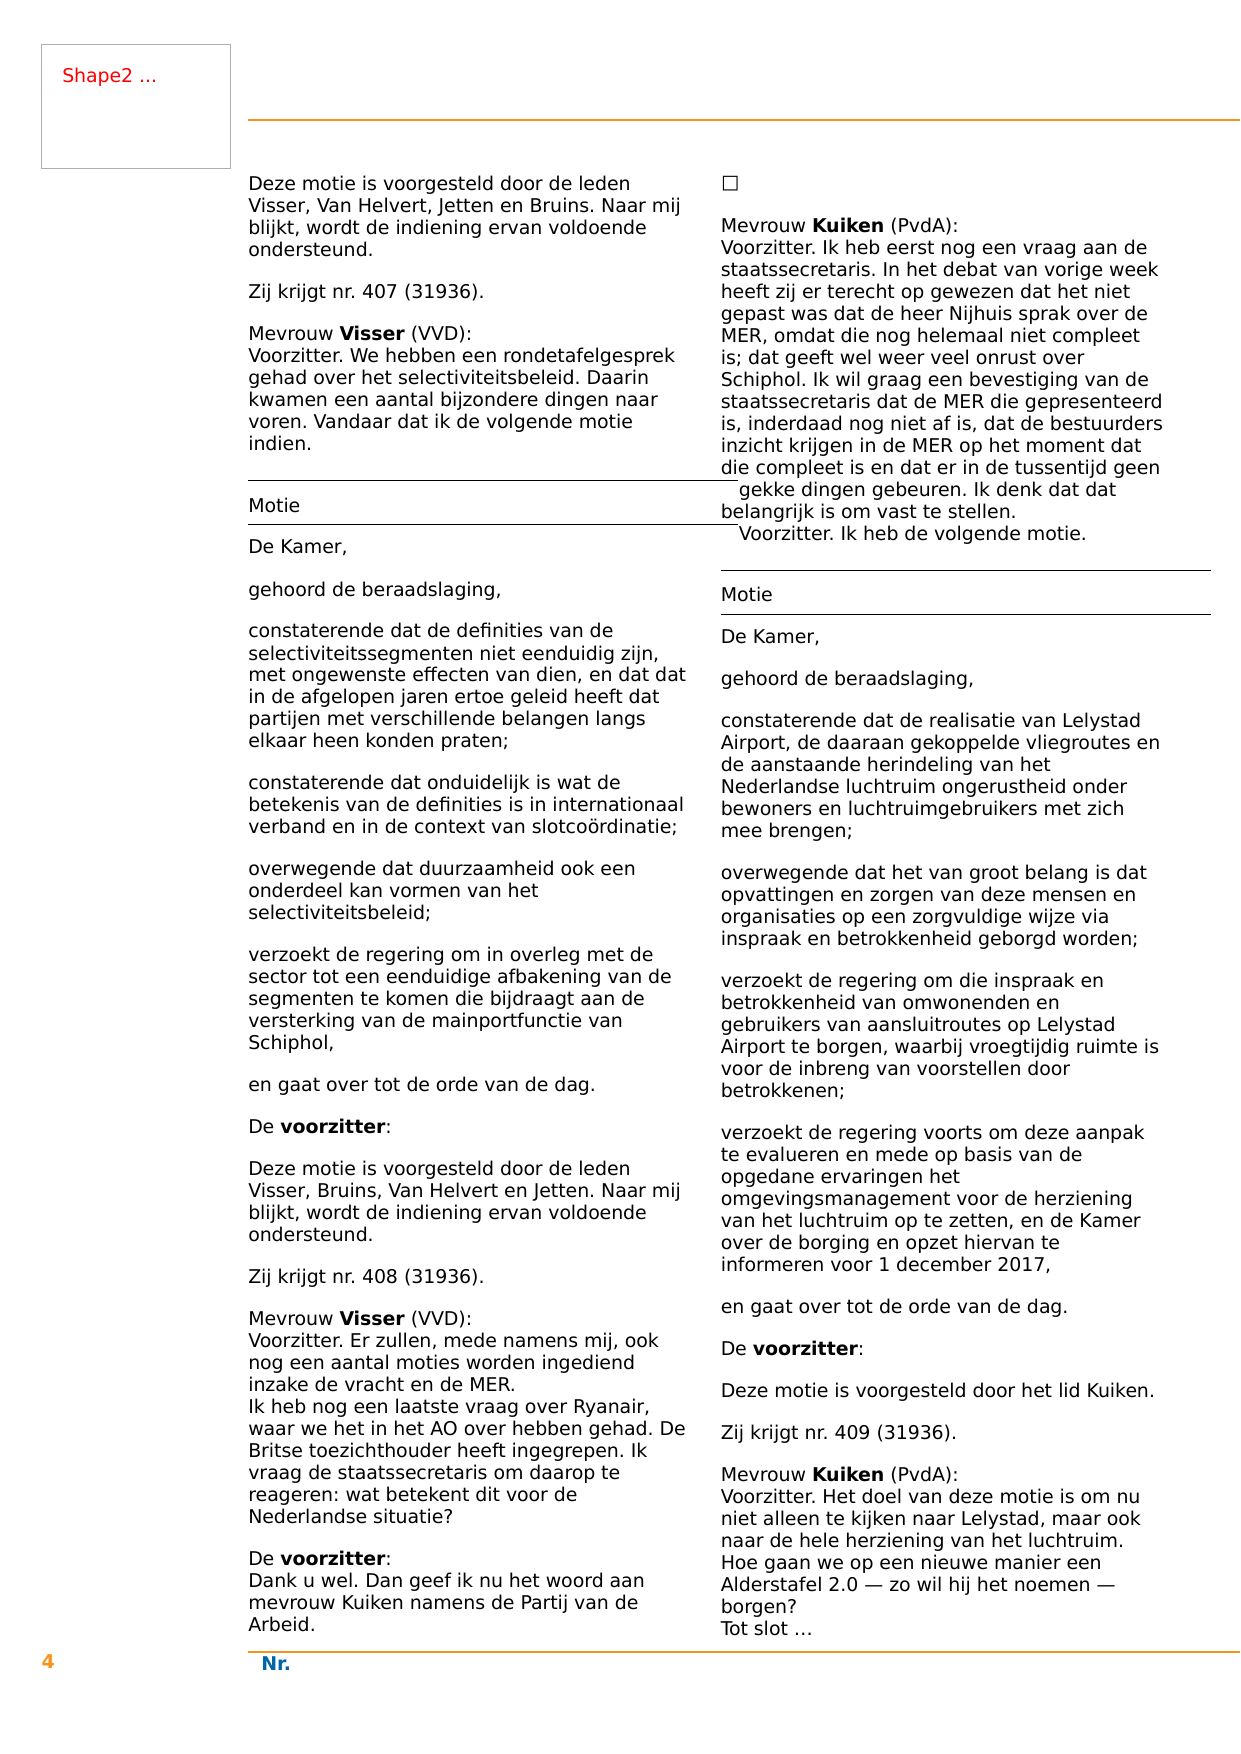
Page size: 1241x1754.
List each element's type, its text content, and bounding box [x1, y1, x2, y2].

text Voorzitter. Er zullen, mede namens mij, ook nog een aantal moties worden ingediend inzake de vracht en de MER. [248, 1330, 691, 1396]
text De voorzitter: [248, 1116, 691, 1138]
text constaterende dat onduidelijk is wat de betekenis van de definities is in internationaal verband en in de context van slotcoördinatie; [248, 772, 691, 838]
text en gaat over tot de orde van de dag. [248, 1074, 691, 1096]
text Voorzitter. Ik heb de volgende motie. [721, 522, 1163, 544]
text Dank u wel. Dan geef ik nu het woord aan mevrouw Kuiken namens de Partij van de Arbeid. [248, 1570, 691, 1636]
text gehoord de beraadslaging, [721, 668, 1163, 690]
text De voorzitter: [248, 1548, 691, 1570]
text Motie [721, 584, 1163, 606]
text verzoekt de regering om in overleg met de sector tot een eenduidige afbakening van de segmenten te komen die bijdraagt aan de versterking van de mainportfunctie van Schiphol, [248, 944, 691, 1054]
text De Kamer, [248, 536, 691, 558]
text De Kamer, [721, 626, 1163, 648]
text Voorzitter. We hebben een rondetafelgesprek gehad over het selectiviteitsbeleid. Daarin kwamen een aantal bijzondere dingen naar voren. Vandaar dat ik de volgende motie indien. [248, 345, 691, 454]
text Voorzitter. Ik heb eerst nog een vraag aan de staatssecretaris. In het debat van vorige week heeft zij er terecht op gewezen dat het niet gepast was dat de heer Nijhuis sprak over de MER, omdat die nog helemaal niet compleet is; dat geeft wel weer veel onrust over Schiphol. Ik wil graag een bevestiging van de staatssecretaris dat de MER die gepresenteerd is, inderdaad nog niet af is, dat de bestuurders inzicht krijgen in de MER op het moment dat die compleet is en dat er in de tussentijd geen gekke dingen gebeuren. Ik denk dat dat belangrijk is om vast te stellen. [721, 237, 1163, 522]
text Mevrouw Kuiken (PvdA): [721, 215, 1163, 237]
text Zij krijgt nr. 408 (31936). [248, 1266, 691, 1288]
text constaterende dat de realisatie van Lelystad Airport, de daaraan gekoppelde vliegroutes en de aanstaande herindeling van het Nederlandse luchtruim ongerustheid onder bewoners en luchtruimgebruikers met zich mee brengen; [721, 710, 1163, 842]
text verzoekt de regering om die inspraak en betrokkenheid van omwonenden en gebruikers van aansluitroutes op Lelystad Airport te borgen, waarbij vroegtijdig ruimte is voor de inbreng van voorstellen door betrokkenen; [721, 970, 1163, 1102]
text Mevrouw Kuiken (PvdA): [721, 1464, 1163, 1486]
text constaterende dat de definities van de selectiviteitssegmenten niet eenduidig zijn, met ongewenste effecten van dien, en dat dat in de afgelopen jaren ertoe geleid heeft dat partijen met verschillende belangen langs elkaar heen konden praten; [248, 620, 691, 752]
text overwegende dat duurzaamheid ook een onderdeel kan vormen van het selectiviteitsbeleid; [248, 858, 691, 924]
text gehoord de beraadslaging, [248, 578, 691, 600]
text ⬜ [721, 173, 1163, 195]
text Mevrouw Visser (VVD): [248, 323, 691, 345]
text Zij krijgt nr. 409 (31936). [721, 1422, 1163, 1444]
text Tot slot … [721, 1618, 1163, 1639]
text Mevrouw Visser (VVD): [248, 1308, 691, 1330]
text en gaat over tot de orde van de dag. [721, 1296, 1163, 1318]
text De voorzitter: [721, 1338, 1163, 1360]
text Zij krijgt nr. 407 (31936). [248, 281, 691, 303]
text Ik heb nog een laatste vraag over Ryanair, waar we het in het AO over hebben gehad. De Britse toezichthouder heeft ingegrepen. Ik vraag de staatssecretaris om daarop te reageren: wat betekent dit voor de Nederlandse situatie? [248, 1396, 691, 1528]
text Deze motie is voorgesteld door het lid Kuiken. [721, 1380, 1163, 1402]
text Motie [248, 494, 691, 516]
text Deze motie is voorgesteld door de leden Visser, Bruins, Van Helvert en Jetten. Naar mij blijkt, wordt de indiening ervan voldoende ondersteund. [248, 1158, 691, 1246]
text overwegende dat het van groot belang is dat opvattingen en zorgen van deze mensen en organisaties op een zorgvuldige wijze via inspraak en betrokkenheid geborgd worden; [721, 862, 1163, 950]
text Voorzitter. Het doel van deze motie is om nu niet alleen te kijken naar Lelystad, maar ook naar de hele herziening van het luchtruim. Hoe gaan we op een nieuwe manier een Alderstafel 2.0 — zo wil hij het noemen — borgen? [721, 1486, 1163, 1618]
text verzoekt de regering voorts om deze aanpak te evalueren en mede op basis van de opgedane ervaringen het omgevingsmanagement voor de herziening van het luchtruim op te zetten, en de Kamer over de borging en opzet hiervan te informeren voor 1 december 2017, [721, 1122, 1163, 1276]
text Deze motie is voorgesteld door de leden Visser, Van Helvert, Jetten en Bruins. Naar mij blijkt, wordt de indiening ervan voldoende ondersteund. [248, 173, 691, 261]
